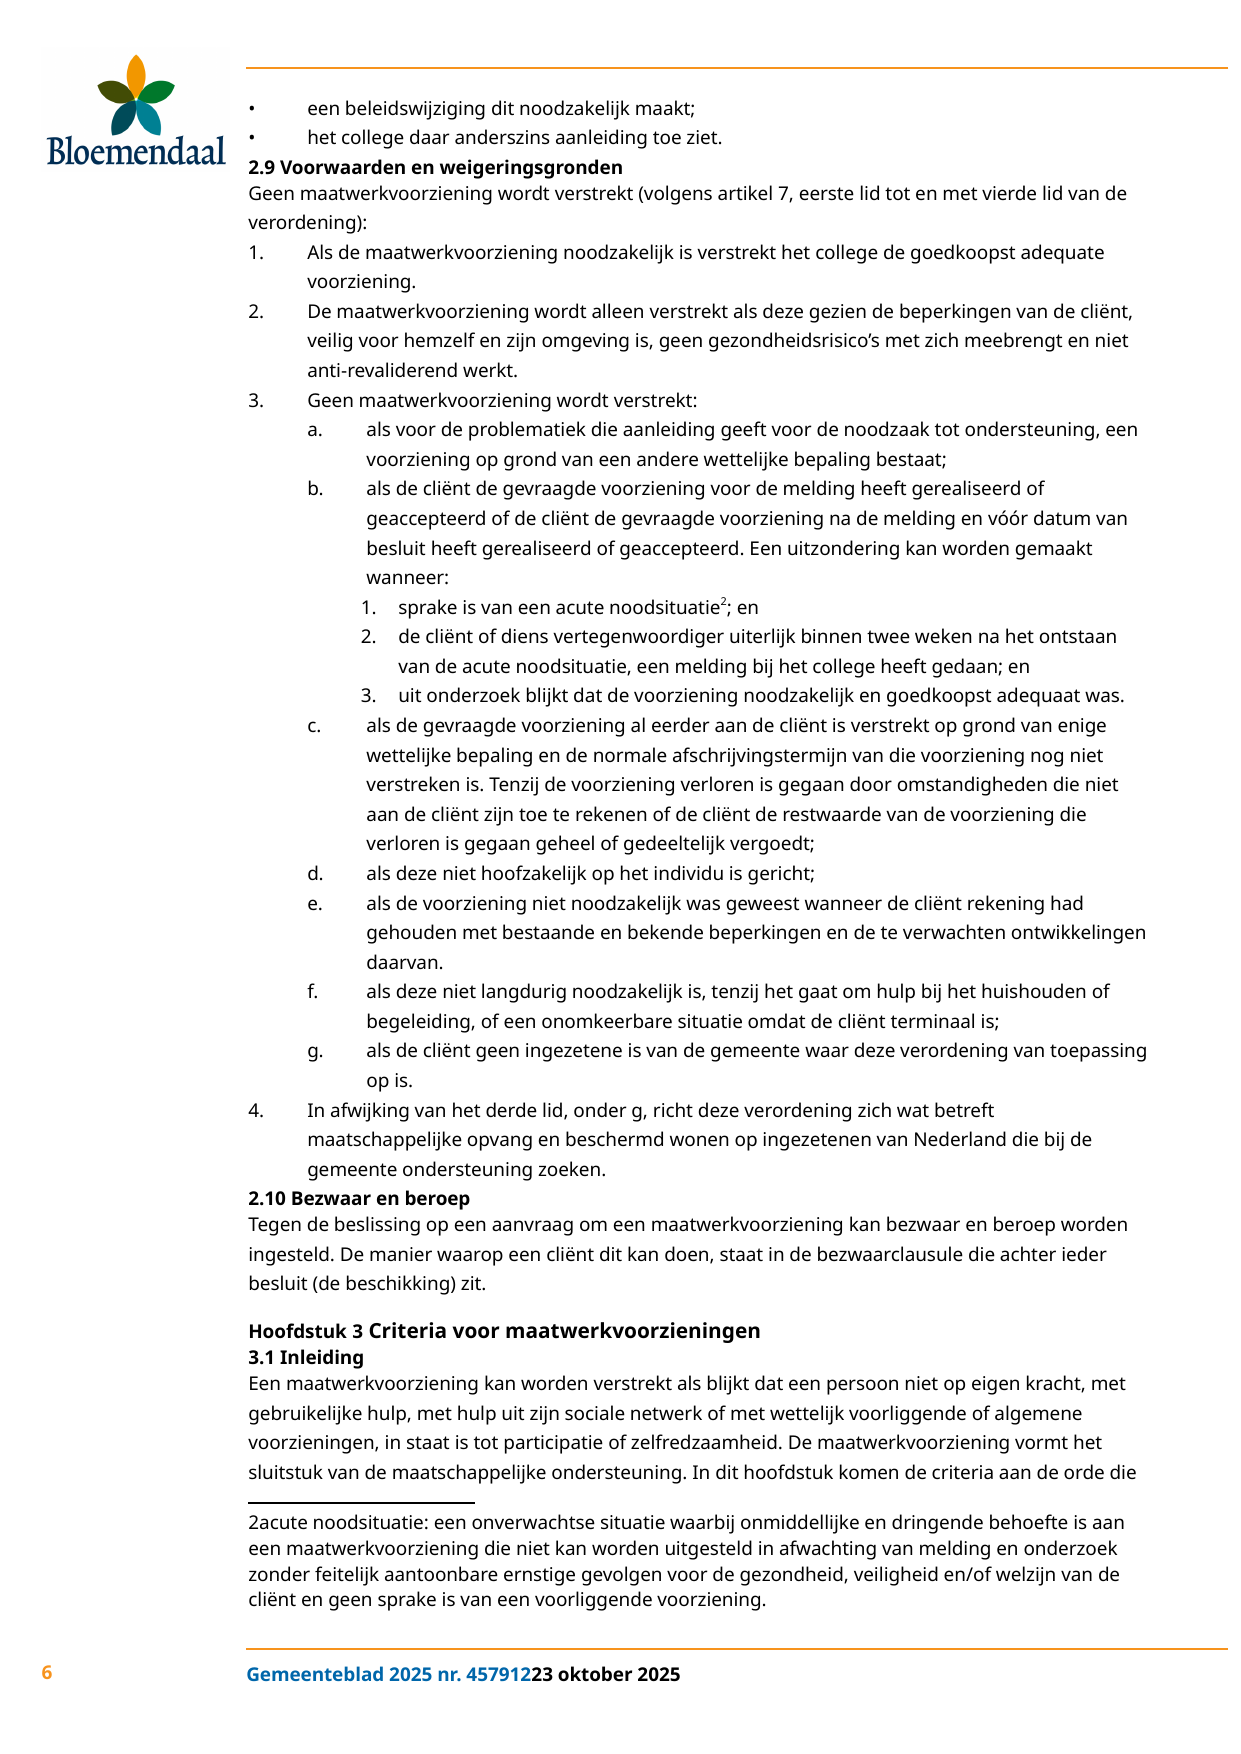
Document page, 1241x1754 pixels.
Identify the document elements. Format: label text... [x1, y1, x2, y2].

list als deze niet langdurig noodzakelijk is, tenzij het gaat om hulp bij het huishouden of begeleiding, of een onomkeerbare situatie omdat de cliënt terminaal is; [307, 978, 1152, 1034]
text 2.9 Voorwaarden en weigeringsgronden [248, 154, 1152, 180]
list De maatwerkvoorziening wordt alleen verstrekt als deze gezien de beperkingen van de cliënt, veilig voor hemzelf en zijn omgeving is, geen gezondheidsrisico’s met zich meebrengt en niet anti-revaliderend werkt. [248, 298, 1152, 383]
list als de cliënt de gevraagde voorziening voor de melding heeft gerealiseerd of geaccepteerd of de cliënt de gevraagde voorziening na de melding en vóór datum van besluit heeft gerealiseerd of geaccepteerd. Een uitzondering kan worden gemaakt wanneer: [307, 476, 1152, 590]
list als de voorziening niet noodzakelijk was geweest wanneer de cliënt rekening had gehouden met bestaande en bekende beperkingen en de te verwachten ontwikkelingen daarvan. [307, 890, 1152, 974]
list Geen maatwerkvoorziening wordt verstrekt: [248, 387, 1152, 412]
list als de gevraagde voorziening al eerder aan de cliënt is verstrekt op grond van enige wettelijke bepaling en de normale afschrijvingstermijn van die voorziening nog niet verstreken is. Tenzij de voorziening verloren is gegaan door omstandigheden die niet aan de cliënt zijn toe te rekenen of de cliënt de restwaarde van de voorziening die verloren is gegaan geheel of gedeeltelijk vergoedt; [307, 712, 1152, 856]
list In afwijking van het derde lid, onder g, richt deze verordening zich wat betreft maatschappelijke opvang en beschermd wonen op ingezetenen van Nederland die bij de gemeente ondersteuning zoeken. [248, 1097, 1152, 1182]
list de cliënt of diens vertegenwoordiger uiterlijk binnen twee weken na het ontstaan van de acute noodsituatie, een melding bij het college heeft gedaan; en [361, 623, 1152, 679]
list uit onderzoek blijkt dat de voorziening noodzakelijk en goedkoopst adequaat was. [361, 683, 1152, 708]
list het college daar anderszins aanleiding toe ziet. [248, 124, 1152, 150]
list Als de maatwerkvoorziening noodzakelijk is verstrekt het college de goedkoopst adequate voorziening. [248, 239, 1152, 294]
text Tegen de beslissing op een aanvraag om een maatwerkvoorziening kan bezwaar en beroep worden ingesteld. De manier waarop een cliënt dit kan doen, staat in de bezwaarclausule die achter ieder besluit (de beschikking) zit. [248, 1211, 1152, 1296]
text 2.10 Bezwaar en beroep [248, 1186, 1152, 1211]
text Hoofdstuk 3 Criteria voor maatwerkvoorzieningen [248, 1316, 1152, 1344]
list een beleidswijziging dit noodzakelijk maakt; [248, 95, 1152, 121]
list als de cliënt geen ingezetene is van de gemeente waar deze verordening van toepassing op is. [307, 1038, 1152, 1093]
text 3.1 Inleiding [248, 1344, 1152, 1370]
list als voor de problematiek die aanleiding geeft voor de noodzaak tot ondersteuning, een voorziening op grond van een andere wettelijke bepaling bestaat; [307, 416, 1152, 472]
text Geen maatwerkvoorziening wordt verstrekt (volgens artikel 7, eerste lid tot en met vierde lid van de verordening): [248, 180, 1152, 235]
text Een maatwerkvoorziening kan worden verstrekt als blijkt dat een persoon niet op eigen kracht, met gebruikelijke hulp, met hulp uit zijn sociale netwerk of met wettelijk voorliggende of algemene voorzieningen, in staat is tot participatie of zelfredzaamheid. De maatwerkvoorziening vormt het sluitstuk van de maatschappelijke ondersteuning. In dit hoofdstuk komen de criteria aan de orde die [248, 1370, 1152, 1485]
picture [41, 47, 231, 172]
list als deze niet hoofzakelijk op het individu is gericht; [307, 860, 1152, 886]
list sprake is van een acute noodsituatie; en [361, 594, 1152, 619]
list acute noodsituatie: een onverwachtse situatie waarbij onmiddellijke en dringende behoefte is aan een maatwerkvoorziening die niet kan worden uitgesteld in afwachting van melding en onderzoek zonder feitelijk aantoonbare ernstige gevolgen voor de gezondheid, veiligheid en/of welzijn van de cliënt en geen sprake is van een voorliggende voorziening. [248, 1509, 1152, 1612]
